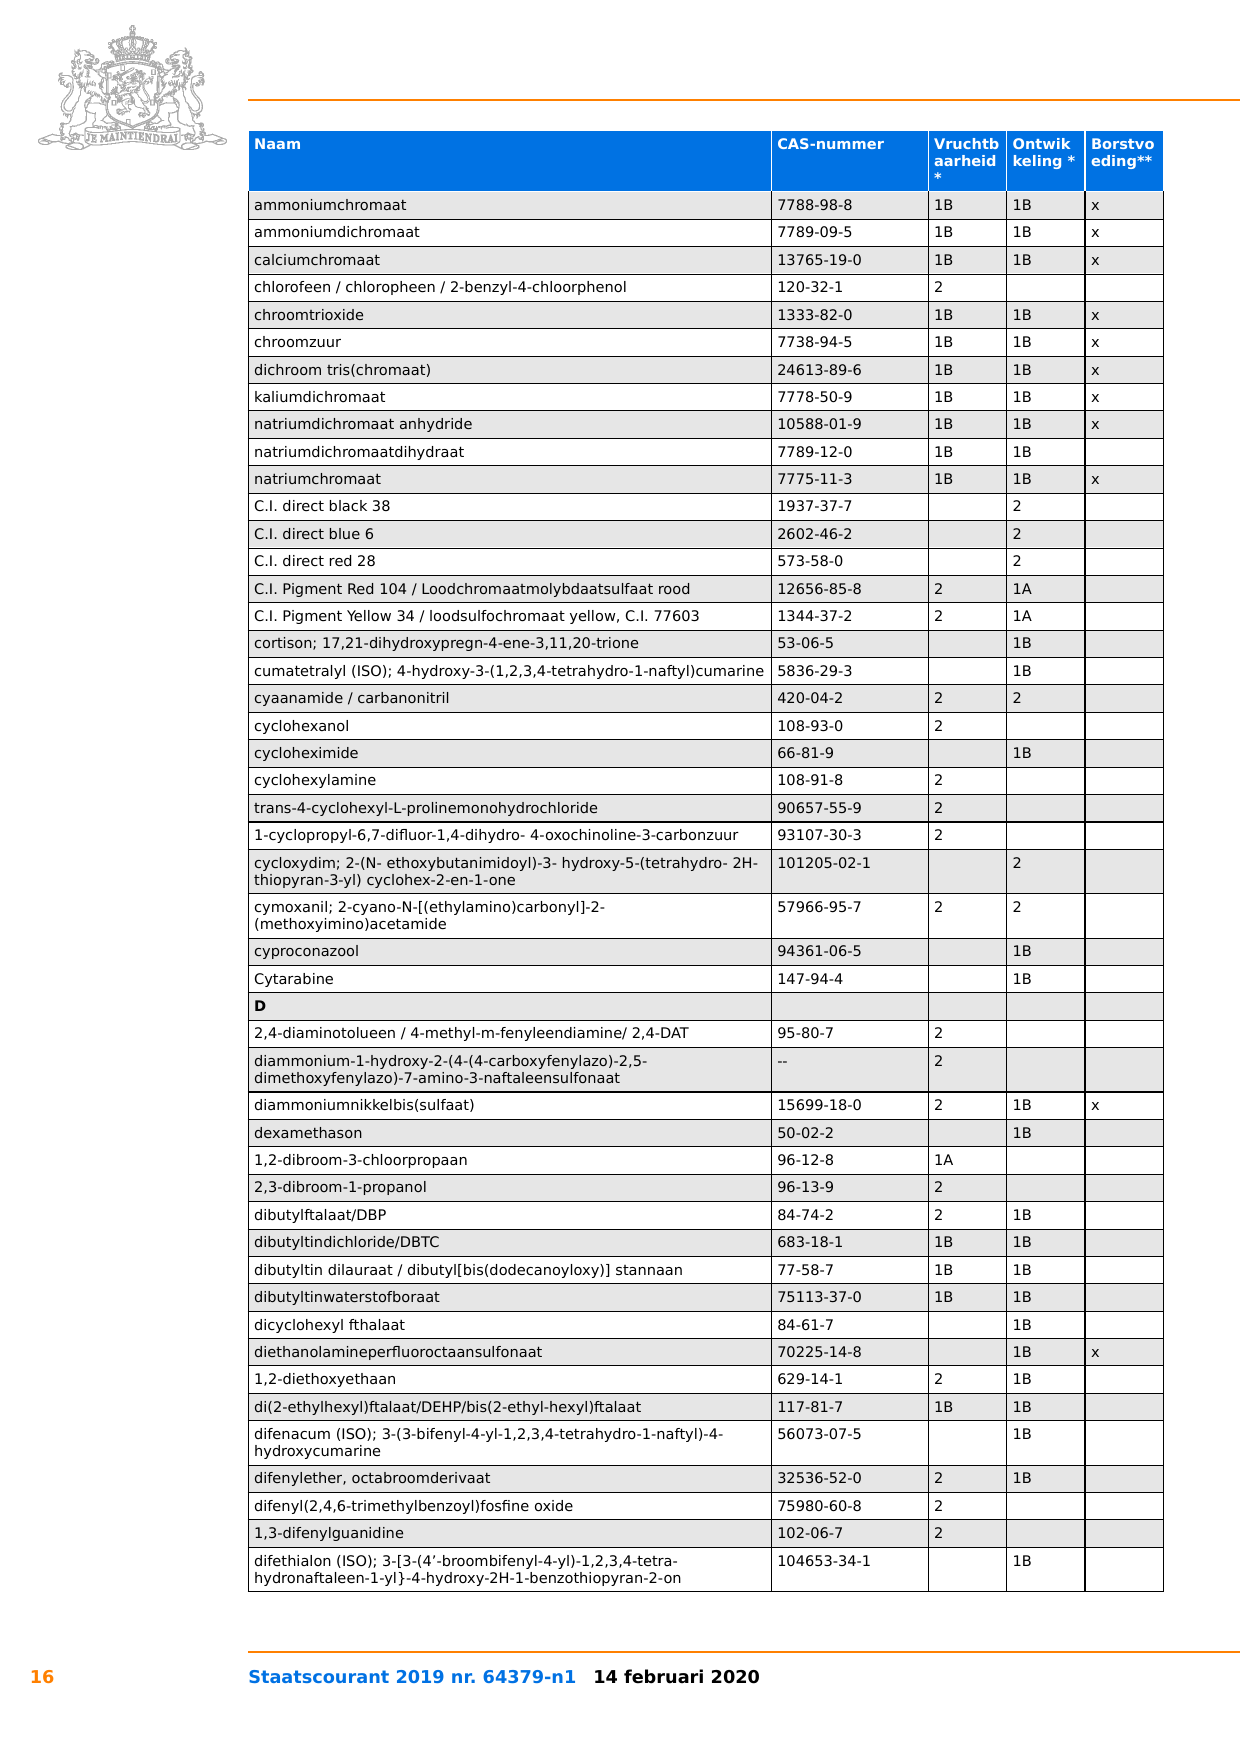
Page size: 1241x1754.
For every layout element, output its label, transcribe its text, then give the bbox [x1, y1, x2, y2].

table_cell [1086, 713, 1163, 739]
table_header Borstvoeding** [1086, 131, 1163, 191]
table_cell 75980-60-8 [772, 1493, 928, 1519]
table_cell 1B [1007, 247, 1084, 273]
table_cell [929, 494, 1006, 520]
table_cell 50-02-2 [772, 1120, 928, 1146]
table_cell [1086, 1202, 1163, 1228]
table_cell calciumchromaat [249, 247, 771, 273]
table_cell 2 [929, 275, 1006, 301]
table_cell 102-06-7 [772, 1520, 928, 1547]
table_cell diammoniumnikkelbis(sulfaat) [249, 1093, 771, 1119]
table_cell [1086, 1548, 1163, 1591]
table_cell x [1086, 357, 1163, 383]
table_cell [1086, 1257, 1163, 1283]
table_cell 75113-37-0 [772, 1284, 928, 1311]
table_cell C.I. Pigment Yellow 34 / loodsulfochromaat yellow, C.I. 77603 [249, 603, 771, 629]
table_cell kaliumdichromaat [249, 384, 771, 410]
table_cell C.I. Pigment Red 104 / Loodchromaatmolybdaatsulfaat rood [249, 576, 771, 602]
table_cell x [1086, 1093, 1163, 1119]
table_cell -- [772, 1048, 928, 1091]
table_cell cortison; 17,21-dihydroxypregn-4-ene-3,11,20-trione [249, 631, 771, 657]
table_cell 2 [929, 1093, 1006, 1119]
table_cell ammoniumdichromaat [249, 220, 771, 246]
table_cell 7775-11-3 [772, 466, 928, 493]
table_cell 108-93-0 [772, 713, 928, 739]
table_cell 108-91-8 [772, 768, 928, 794]
table_cell 1B [1007, 1284, 1084, 1311]
table_header Naam [249, 131, 771, 191]
table_cell [1007, 713, 1084, 739]
table_cell 2 [929, 894, 1006, 937]
table_cell 13765-19-0 [772, 247, 928, 273]
table_cell trans-4-cyclohexyl-L-prolinemonohydrochloride [249, 795, 771, 821]
table_cell 1B [1007, 220, 1084, 246]
table_cell 629-14-1 [772, 1366, 928, 1393]
table_cell [1086, 1147, 1163, 1174]
table_cell chlorofeen / chloropheen / 2-benzyl-4-chloorphenol [249, 275, 771, 301]
table_cell 7789-09-5 [772, 220, 928, 246]
table_cell cyaanamide / carbanonitril [249, 685, 771, 712]
table_cell 2 [1007, 521, 1084, 547]
table_cell 10588-01-9 [772, 411, 928, 438]
table_cell 1B [1007, 1394, 1084, 1420]
table_cell [929, 740, 1006, 767]
table_cell [1086, 658, 1163, 684]
table_cell [1086, 795, 1163, 821]
table_cell [1086, 1466, 1163, 1492]
table_cell 77-58-7 [772, 1257, 928, 1283]
table_cell 2 [929, 713, 1006, 739]
table_cell [1086, 439, 1163, 465]
table_header Vruchtbaarheid * [929, 131, 1006, 191]
table_cell 1,3-difenylguanidine [249, 1520, 771, 1547]
table_cell [929, 549, 1006, 575]
table_cell 84-61-7 [772, 1312, 928, 1338]
table_cell [929, 1421, 1006, 1464]
table_cell difethialon (ISO); 3-[3-(4’-broombifenyl-4-yl)-1,2,3,4-tetra-hydronaftaleen-1-yl}-4-hydroxy-2H-1-benzothiopyran-2-on [249, 1548, 771, 1591]
table_cell cycloheximide [249, 740, 771, 767]
table_cell 1B [1007, 1421, 1084, 1464]
table_cell 1B [1007, 1120, 1084, 1146]
table_cell 1A [929, 1147, 1006, 1174]
table_cell [929, 1548, 1006, 1591]
table_cell 95-80-7 [772, 1021, 928, 1047]
table_cell 5836-29-3 [772, 658, 928, 684]
table_cell [1086, 850, 1163, 893]
table_cell 1B [929, 384, 1006, 410]
table_cell dichroom tris(chromaat) [249, 357, 771, 383]
table_cell 1B [929, 302, 1006, 328]
table_cell [1007, 768, 1084, 794]
table_cell difenacum (ISO); 3-(3-bifenyl-4-yl-1,2,3,4-tetrahydro-1-naftyl)-4-hydroxycumarine [249, 1421, 771, 1464]
table_cell [1007, 1021, 1084, 1047]
table_cell 1B [929, 1394, 1006, 1420]
table_cell [929, 521, 1006, 547]
table_cell [1086, 939, 1163, 965]
table_cell 1B [929, 1230, 1006, 1256]
table_cell 1B [929, 466, 1006, 493]
table_cell 2 [1007, 494, 1084, 520]
table_cell 2 [929, 1021, 1006, 1047]
table_cell 1B [1007, 1548, 1084, 1591]
table_cell [929, 1339, 1006, 1365]
table_cell x [1086, 192, 1163, 219]
table_cell 573-58-0 [772, 549, 928, 575]
table_cell 53-06-5 [772, 631, 928, 657]
table_cell [929, 658, 1006, 684]
table_cell 7789-12-0 [772, 439, 928, 465]
table_cell [1086, 275, 1163, 301]
table_cell 94361-06-5 [772, 939, 928, 965]
table_cell [1086, 1175, 1163, 1201]
table_cell cycloxydim; 2-(N- ethoxybutanimidoyl)-3- hydroxy-5-(tetrahydro- 2H-thiopyran-3-yl) cyclohex-2-en-1-one [249, 850, 771, 893]
table_cell [1007, 1147, 1084, 1174]
table_cell [929, 1120, 1006, 1146]
table_cell [1007, 993, 1084, 1020]
table_cell 2 [929, 768, 1006, 794]
table_cell 1A [1007, 576, 1084, 602]
table_cell [1086, 1366, 1163, 1393]
table_header CAS-nummer [772, 131, 928, 191]
table_cell 1,2-diethoxyethaan [249, 1366, 771, 1393]
table_cell 1B [1007, 939, 1084, 965]
table_cell 1B [1007, 1093, 1084, 1119]
table_cell diammonium-1-hydroxy-2-(4-(4-carboxyfenylazo)-2,5-dimethoxyfenylazo)-7-amino-3-naftaleensulfonaat [249, 1048, 771, 1091]
table_cell ammoniumchromaat [249, 192, 771, 219]
table_cell 2 [929, 795, 1006, 821]
table_cell 1B [1007, 1312, 1084, 1338]
table_cell cymoxanil; 2-cyano-N-[(ethylamino)carbonyl]-2- (methoxyimino)acetamide [249, 894, 771, 937]
table_cell [1086, 603, 1163, 629]
table_cell 1B [1007, 631, 1084, 657]
table_cell C.I. direct black 38 [249, 494, 771, 520]
table_cell [929, 850, 1006, 893]
table_cell 1B [929, 247, 1006, 273]
table_cell x [1086, 384, 1163, 410]
picture [38, 25, 227, 150]
table_cell 1B [1007, 1366, 1084, 1393]
table_cell 683-18-1 [772, 1230, 928, 1256]
table_cell 1B [1007, 658, 1084, 684]
table_cell 84-74-2 [772, 1202, 928, 1228]
table_cell 1A [1007, 603, 1084, 629]
table_cell 2 [929, 823, 1006, 849]
table_cell [929, 1312, 1006, 1338]
table_cell 1B [1007, 411, 1084, 438]
table_cell 1B [1007, 329, 1084, 356]
table_cell [1086, 1230, 1163, 1256]
table_cell 2 [1007, 685, 1084, 712]
table_cell [1086, 966, 1163, 992]
table_cell 1B [929, 329, 1006, 356]
table_cell 1B [1007, 966, 1084, 992]
table_cell natriumchromaat [249, 466, 771, 493]
table_cell 1B [1007, 357, 1084, 383]
table_cell 2 [929, 1520, 1006, 1547]
table_cell Cytarabine [249, 966, 771, 992]
table_cell 12656-85-8 [772, 576, 928, 602]
table_cell [1086, 1394, 1163, 1420]
table_cell dicyclohexyl fthalaat [249, 1312, 771, 1338]
table_cell 2 [929, 603, 1006, 629]
table_cell [1086, 1284, 1163, 1311]
table_cell [1086, 1120, 1163, 1146]
table_cell 2 [1007, 549, 1084, 575]
table_cell 2 [1007, 850, 1084, 893]
table_cell 1B [929, 411, 1006, 438]
table_cell [1086, 521, 1163, 547]
table_cell [929, 631, 1006, 657]
table_cell 24613-89-6 [772, 357, 928, 383]
table_cell 2,4-diaminotolueen / 4-methyl-m-fenyleendiamine/ 2,4-DAT [249, 1021, 771, 1047]
table_cell 1B [1007, 1202, 1084, 1228]
table_cell 1B [929, 192, 1006, 219]
table_cell [1007, 823, 1084, 849]
table_cell 1B [1007, 1230, 1084, 1256]
table_cell [772, 993, 928, 1020]
table_cell 57966-95-7 [772, 894, 928, 937]
table_cell [1086, 1021, 1163, 1047]
table_cell 1B [1007, 466, 1084, 493]
table_cell 1-cyclopropyl-6,7-difluor-1,4-dihydro- 4-oxochinoline-3-carbonzuur [249, 823, 771, 849]
table_cell [1086, 1520, 1163, 1547]
table_cell [1086, 894, 1163, 937]
table_cell x [1086, 411, 1163, 438]
table_cell 1344-37-2 [772, 603, 928, 629]
table_cell cyclohexanol [249, 713, 771, 739]
table_cell di(2-ethylhexyl)ftalaat/DEHP/bis(2-ethyl-hexyl)ftalaat [249, 1394, 771, 1420]
table_cell dibutyltindichloride/DBTC [249, 1230, 771, 1256]
table_cell 2 [1007, 894, 1084, 937]
table_cell dibutyltinwaterstofboraat [249, 1284, 771, 1311]
table_cell 2,3-dibroom-1-propanol [249, 1175, 771, 1201]
table_cell 1B [1007, 439, 1084, 465]
table_cell [929, 939, 1006, 965]
table_cell dibutylftalaat/DBP [249, 1202, 771, 1228]
table_cell natriumdichromaatdihydraat [249, 439, 771, 465]
table_cell [1007, 1048, 1084, 1091]
table_cell 96-13-9 [772, 1175, 928, 1201]
table_cell 1B [1007, 302, 1084, 328]
table_cell difenyl(2,4,6-trimethylbenzoyl)fosfine oxide [249, 1493, 771, 1519]
table_cell [1086, 1493, 1163, 1519]
table_cell x [1086, 329, 1163, 356]
table_cell 2 [929, 1202, 1006, 1228]
table_cell [1086, 1048, 1163, 1091]
table_cell [929, 966, 1006, 992]
table_cell chroomtrioxide [249, 302, 771, 328]
table_cell dibutyltin dilauraat / dibutyl[bis(dodecanoyloxy)] stannaan [249, 1257, 771, 1283]
table_cell 1,2-dibroom-3-chloorpropaan [249, 1147, 771, 1174]
table_cell 420-04-2 [772, 685, 928, 712]
table_cell 2 [929, 685, 1006, 712]
table_cell [1007, 1520, 1084, 1547]
table_cell 1B [1007, 740, 1084, 767]
table_cell 2 [929, 1466, 1006, 1492]
table_cell difenylether, octabroomderivaat [249, 1466, 771, 1492]
table_cell 7778-50-9 [772, 384, 928, 410]
table_cell x [1086, 220, 1163, 246]
table_cell 1B [929, 220, 1006, 246]
table_cell 56073-07-5 [772, 1421, 928, 1464]
table_cell [1086, 993, 1163, 1020]
table_cell 96-12-8 [772, 1147, 928, 1174]
table_cell 1B [1007, 1257, 1084, 1283]
table_cell [1086, 494, 1163, 520]
table_cell [1007, 795, 1084, 821]
table_cell 1B [929, 1284, 1006, 1311]
table_cell 1333-82-0 [772, 302, 928, 328]
table_cell 70225-14-8 [772, 1339, 928, 1365]
table_cell cumatetralyl (ISO); 4-hydroxy-3-(1,2,3,4-tetrahydro-1-naftyl)cumarine [249, 658, 771, 684]
table_header Ontwikkeling * [1007, 131, 1084, 191]
table_cell 2602-46-2 [772, 521, 928, 547]
table_cell 117-81-7 [772, 1394, 928, 1420]
table_cell [1086, 549, 1163, 575]
table_cell diethanolamineperfluoroctaansulfonaat [249, 1339, 771, 1365]
table_cell cyclohexylamine [249, 768, 771, 794]
table_cell 2 [929, 1366, 1006, 1393]
table_cell dexamethason [249, 1120, 771, 1146]
table_cell 101205-02-1 [772, 850, 928, 893]
table_cell 7738-94-5 [772, 329, 928, 356]
table_cell 147-94-4 [772, 966, 928, 992]
table_cell 1B [929, 439, 1006, 465]
table_cell x [1086, 1339, 1163, 1365]
table_cell C.I. direct red 28 [249, 549, 771, 575]
table_cell 1B [1007, 1339, 1084, 1365]
table_cell chroomzuur [249, 329, 771, 356]
table_cell cyproconazool [249, 939, 771, 965]
table_cell 120-32-1 [772, 275, 928, 301]
table_cell 2 [929, 1175, 1006, 1201]
table_cell [1086, 685, 1163, 712]
table_cell 7788-98-8 [772, 192, 928, 219]
table_cell 15699-18-0 [772, 1093, 928, 1119]
table_cell [1086, 631, 1163, 657]
table_cell 1B [1007, 192, 1084, 219]
table_cell [1086, 740, 1163, 767]
table_cell 1B [1007, 384, 1084, 410]
table_cell x [1086, 302, 1163, 328]
table_cell 2 [929, 576, 1006, 602]
table_cell natriumdichromaat anhydride [249, 411, 771, 438]
table_cell D [249, 993, 771, 1020]
table_cell [1007, 1493, 1084, 1519]
table_cell x [1086, 466, 1163, 493]
table_cell [1086, 1421, 1163, 1464]
table_cell 93107-30-3 [772, 823, 928, 849]
table_cell [1086, 1312, 1163, 1338]
table_cell x [1086, 247, 1163, 273]
table_cell 2 [929, 1493, 1006, 1519]
table_cell [1086, 823, 1163, 849]
table_cell [929, 993, 1006, 1020]
table_cell C.I. direct blue 6 [249, 521, 771, 547]
table_cell 1937-37-7 [772, 494, 928, 520]
table_cell 1B [929, 357, 1006, 383]
table_cell 1B [929, 1257, 1006, 1283]
table_cell [1007, 1175, 1084, 1201]
table_cell [1086, 768, 1163, 794]
table_cell 66-81-9 [772, 740, 928, 767]
table_cell 104653-34-1 [772, 1548, 928, 1591]
table_cell 2 [929, 1048, 1006, 1091]
table_cell 32536-52-0 [772, 1466, 928, 1492]
table_cell [1086, 576, 1163, 602]
table_cell [1007, 275, 1084, 301]
table_cell 90657-55-9 [772, 795, 928, 821]
table_cell 1B [1007, 1466, 1084, 1492]
